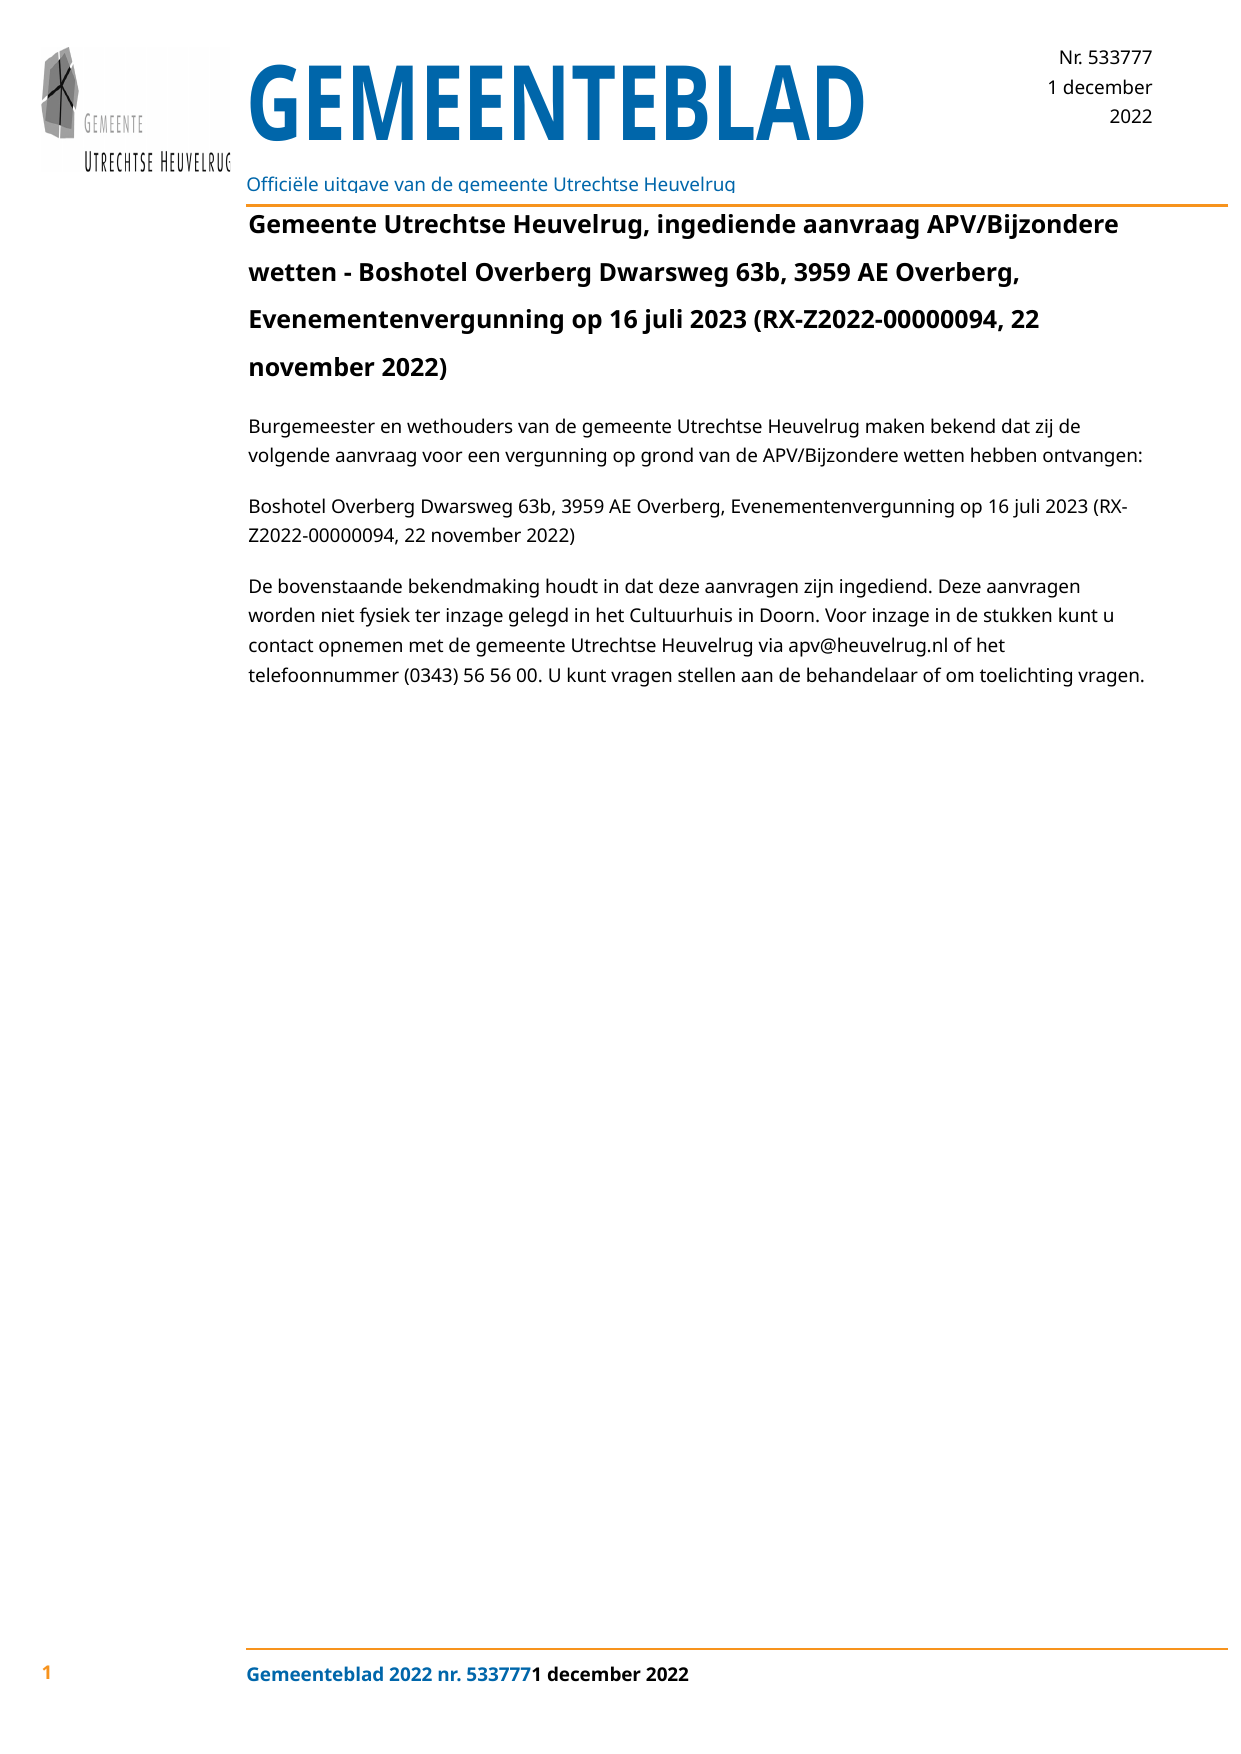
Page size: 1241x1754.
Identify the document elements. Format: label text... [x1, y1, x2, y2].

text Burgemeester en wethouders van de gemeente Utrechtse Heuvelrug maken bekend dat zij de volgende aanvraag voor een vergunning op grond van de APV/Bijzondere wetten hebben ontvangen: [248, 413, 1152, 468]
text De bovenstaande bekendmaking houdt in dat deze aanvragen zijn ingediend. Deze aanvragen worden niet fysiek ter inzage gelegd in het Cultuurhuis in Doorn. Voor inzage in de stukken kunt u contact opnemen met de gemeente Utrechtse Heuvelrug via apv@heuvelrug.nl of het telefoonnummer (0343) 56 56 00. U kunt vragen stellen aan de behandelaar of om toelichting vragen. [248, 573, 1152, 688]
text Boshotel Overberg Dwarsweg 63b, 3959 AE Overberg, Evenementenvergunning op 16 juli 2023 (RX-Z2022-00000094, 22 november 2022) [248, 493, 1152, 548]
picture [41, 47, 231, 172]
text Gemeente Utrechtse Heuvelrug, ingediende aanvraag APV/Bijzondere wetten - Boshotel Overberg Dwarsweg 63b, 3959 AE Overberg, Evenementenvergunning op 16 juli 2023 (RX-Z2022-00000094, 22 november 2022) [248, 207, 1152, 384]
